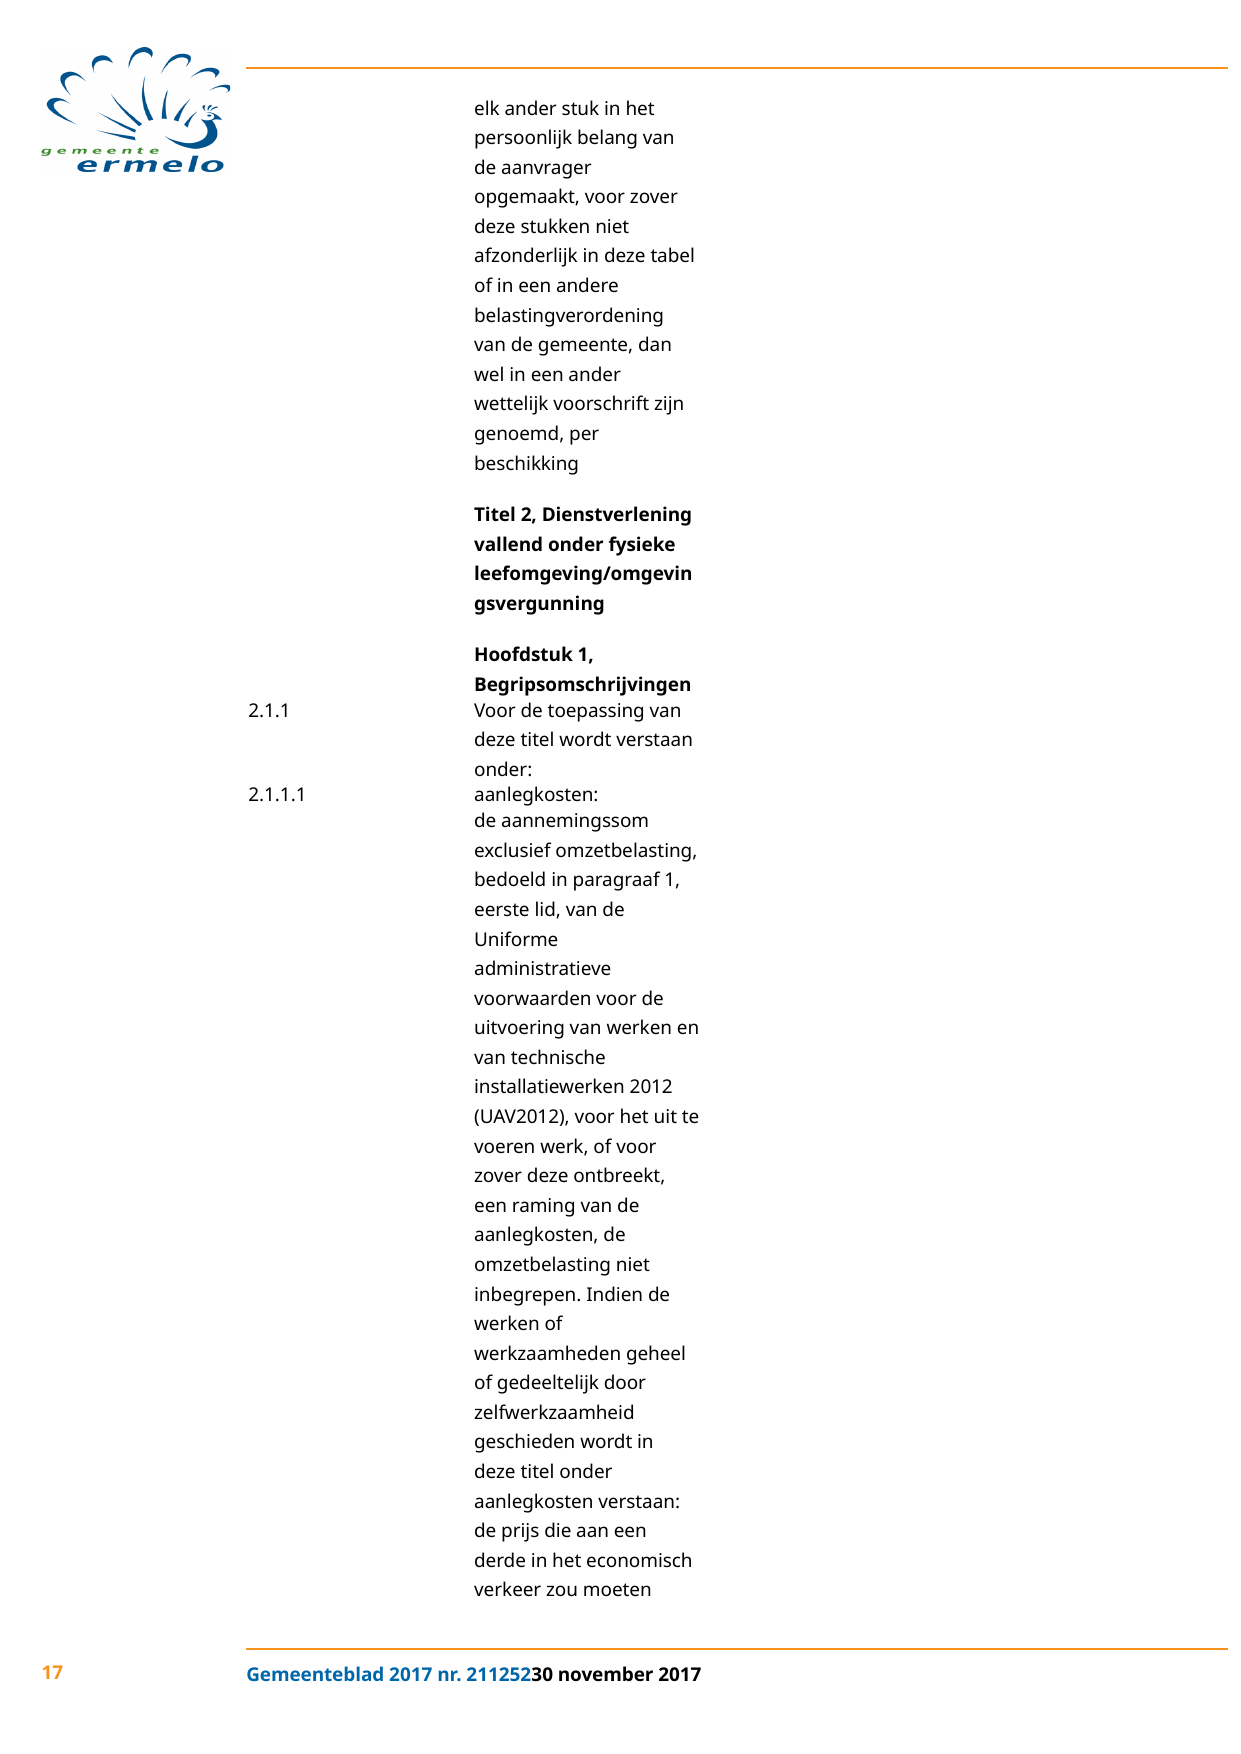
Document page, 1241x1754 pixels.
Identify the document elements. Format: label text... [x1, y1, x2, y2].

table_cell [926, 697, 1152, 782]
table_cell [926, 782, 1152, 807]
table_cell [474, 476, 700, 501]
table_cell [248, 95, 474, 476]
table_cell [248, 476, 474, 501]
table_cell [248, 641, 474, 697]
table_cell [926, 476, 1152, 501]
table_cell Hoofdstuk 1, Begripsomschrijvingen [474, 641, 700, 697]
table_cell [474, 616, 700, 641]
table_cell [700, 616, 926, 641]
table_cell elk ander stuk in het persoonlijk belang van de aanvrager opgemaakt, voor zover deze stukken niet afzonderlijk in deze tabel of in een andere belastingverordening van de gemeente, dan wel in een ander wettelijk voorschrift zijn genoemd, per beschikking [474, 95, 700, 476]
table_cell [926, 808, 1152, 1602]
table_cell Titel 2, Dienstverlening vallend onder fysieke leefomgeving/omgevingsvergunning [474, 501, 700, 616]
table_cell [700, 641, 926, 697]
table_cell de aannemingssom exclusief omzetbelasting, bedoeld in paragraaf 1, eerste lid, van de Uniforme administratieve voorwaarden voor de uitvoering van werken en van technische installatiewerken 2012 (UAV2012), voor het uit te voeren werk, of voor zover deze ontbreekt, een raming van de aanlegkosten, de omzetbelasting niet inbegrepen. Indien de werken of werkzaamheden geheel of gedeeltelijk door zelfwerkzaamheid geschieden wordt in deze titel onder aanlegkosten verstaan: de prijs die aan een derde in het economisch verkeer zou moeten [474, 808, 700, 1602]
table_cell [248, 501, 474, 616]
table_cell [248, 808, 474, 1602]
table_cell aanlegkosten: [474, 782, 700, 807]
table_cell Voor de toepassing van deze titel wordt verstaan onder: [474, 697, 700, 782]
picture [41, 47, 231, 172]
table_cell [926, 95, 1152, 476]
table_cell [248, 616, 474, 641]
table_cell [700, 782, 926, 807]
table_cell [926, 616, 1152, 641]
table_cell [700, 808, 926, 1602]
table_cell [700, 501, 926, 616]
table_cell [926, 641, 1152, 697]
table_cell 2.1.1.1 [248, 782, 474, 807]
table_cell [700, 95, 926, 476]
table_cell 2.1.1 [248, 697, 474, 782]
table_cell [926, 501, 1152, 616]
table_cell [700, 697, 926, 782]
table_cell [700, 476, 926, 501]
